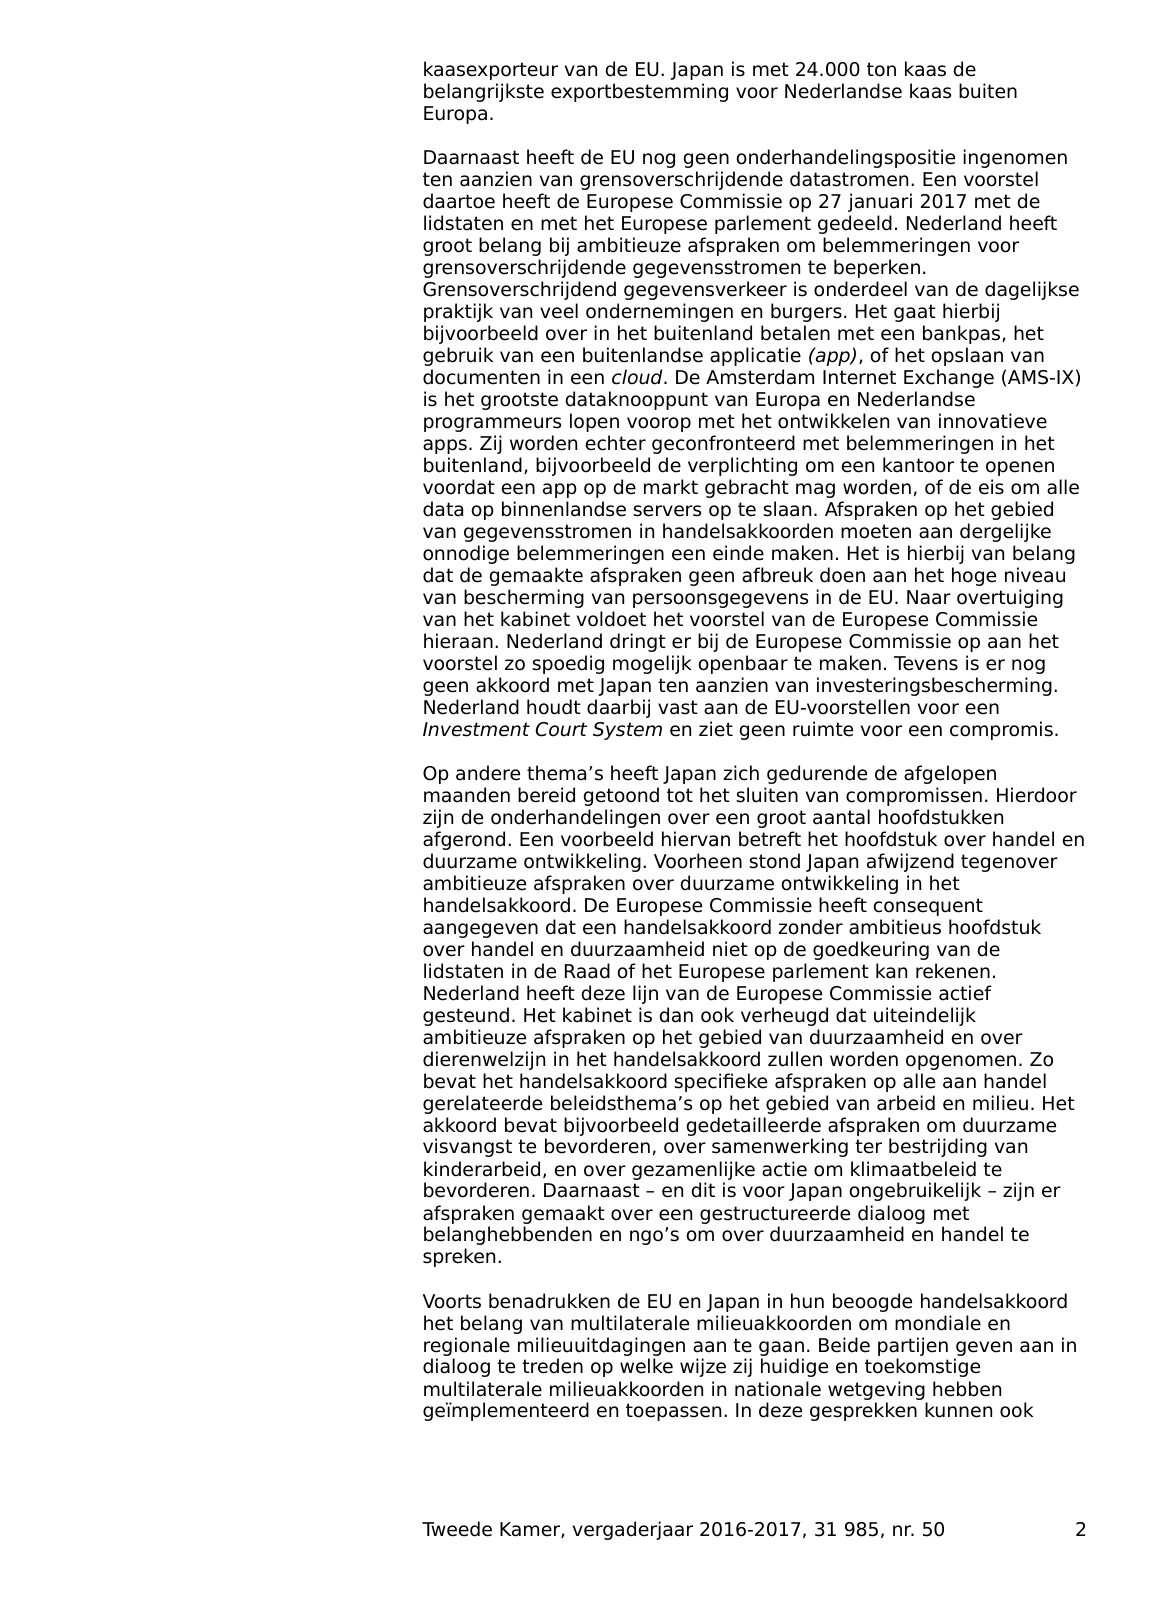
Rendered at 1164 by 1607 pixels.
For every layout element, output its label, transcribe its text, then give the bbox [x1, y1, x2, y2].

text Op andere thema’s heeft Japan zich gedurende de afgelopen maanden bereid getoond tot het sluiten van compromissen. Hierdoor zijn de onderhandelingen over een groot aantal hoofdstukken afgerond. Een voorbeeld hiervan betreft het hoofdstuk over handel en duurzame ontwikkeling. Voorheen stond Japan afwijzend tegenover ambitieuze afspraken over duurzame ontwikkeling in het handelsakkoord. De Europese Commissie heeft consequent aangegeven dat een handelsakkoord zonder ambitieus hoofdstuk over handel en duurzaamheid niet op de goedkeuring van de lidstaten in de Raad of het Europese parlement kan rekenen. Nederland heeft deze lijn van de Europese Commissie actief gesteund. Het kabinet is dan ook verheugd dat uiteindelijk ambitieuze afspraken op het gebied van duurzaamheid en over dierenwelzijn in het handelsakkoord zullen worden opgenomen. Zo bevat het handelsakkoord specifieke afspraken op alle aan handel gerelateerde beleidsthema’s op het gebied van arbeid en milieu. Het akkoord bevat bijvoorbeeld gedetailleerde afspraken om duurzame visvangst te bevorderen, over samenwerking ter bestrijding van kinderarbeid, en over gezamenlijke actie om klimaatbeleid te bevorderen. Daarnaast – en dit is voor Japan ongebruikelijk – zijn er afspraken gemaakt over een gestructureerde dialoog met belanghebbenden en ngo’s om over duurzaamheid en handel te spreken. [422, 763, 1087, 1268]
text Daarnaast heeft de EU nog geen onderhandelingspositie ingenomen ten aanzien van grensoverschrijdende datastromen. Een voorstel daartoe heeft de Europese Commissie op 27 januari 2017 met de lidstaten en met het Europese parlement gedeeld. Nederland heeft groot belang bij ambitieuze afspraken om belemmeringen voor grensoverschrijdende gegevensstromen te beperken. Grensoverschrijdend gegevensverkeer is onderdeel van de dagelijkse praktijk van veel ondernemingen en burgers. Het gaat hierbij bijvoorbeeld over in het buitenland betalen met een bankpas, het gebruik van een buitenlandse applicatie (app), of het opslaan van documenten in een cloud. De Amsterdam Internet Exchange (AMS-IX) is het grootste dataknooppunt van Europa en Nederlandse programmeurs lopen voorop met het ontwikkelen van innovatieve apps. Zij worden echter geconfronteerd met belemmeringen in het buitenland, bijvoorbeeld de verplichting om een kantoor te openen voordat een app op de markt gebracht mag worden, of de eis om alle data op binnenlandse servers op te slaan. Afspraken op het gebied van gegevensstromen in handelsakkoorden moeten aan dergelijke onnodige belemmeringen een einde maken. Het is hierbij van belang dat de gemaakte afspraken geen afbreuk doen aan het hoge niveau van bescherming van persoonsgegevens in de EU. Naar overtuiging van het kabinet voldoet het voorstel van de Europese Commissie hieraan. Nederland dringt er bij de Europese Commissie op aan het voorstel zo spoedig mogelijk openbaar te maken. Tevens is er nog geen akkoord met Japan ten aanzien van investeringsbescherming. Nederland houdt daarbij vast aan de EU-voorstellen voor een Investment Court System en ziet geen ruimte voor een compromis. [422, 147, 1087, 741]
text kaasexporteur van de EU. Japan is met 24.000 ton kaas de belangrijkste exportbestemming voor Nederlandse kaas buiten Europa. [422, 59, 1087, 125]
text Voorts benadrukken de EU en Japan in hun beoogde handelsakkoord het belang van multilaterale milieuakkoorden om mondiale en regionale milieuuitdagingen aan te gaan. Beide partijen geven aan in dialoog te treden op welke wijze zij huidige en toekomstige multilaterale milieuakkoorden in nationale wetgeving hebben geïmplementeerd en toepassen. In deze gesprekken kunnen ook [422, 1291, 1087, 1422]
